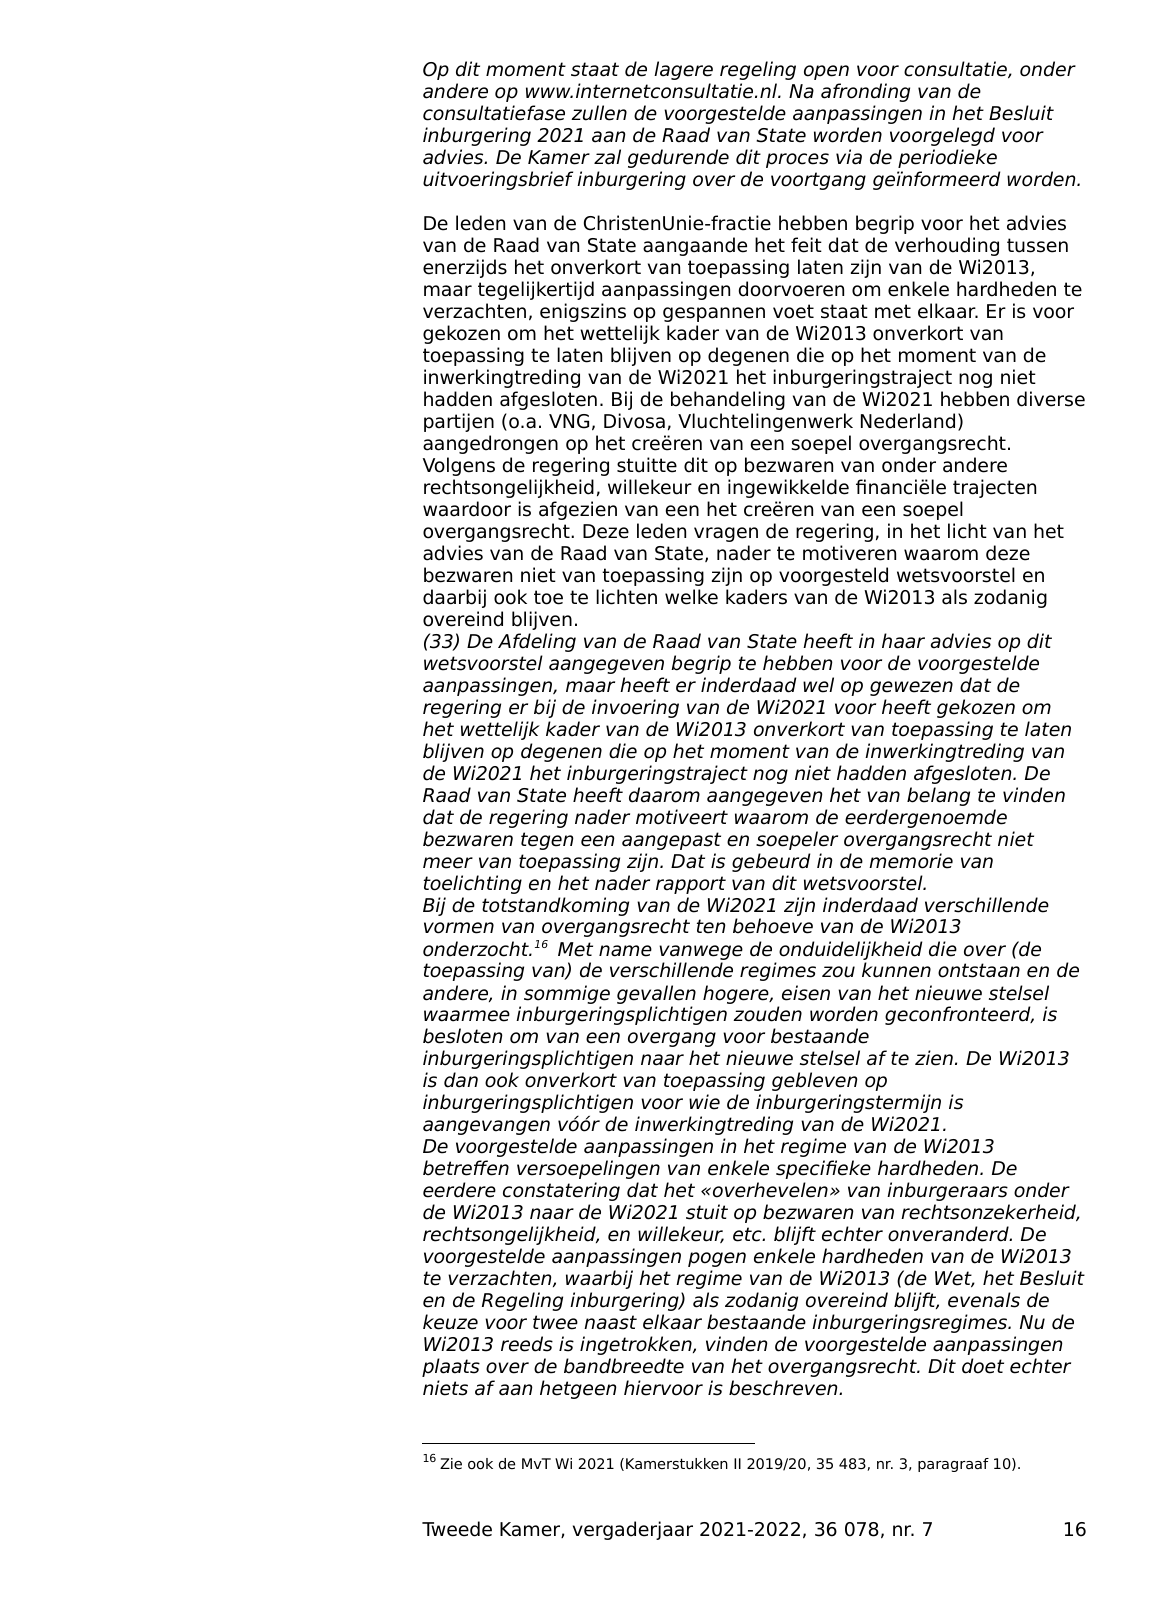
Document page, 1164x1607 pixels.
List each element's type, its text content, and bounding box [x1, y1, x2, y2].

text De leden van de ChristenUnie-fractie hebben begrip voor het advies van de Raad van State aangaande het feit dat de verhouding tussen enerzijds het onverkort van toepassing laten zijn van de Wi2013, maar tegelijkertijd aanpassingen doorvoeren om enkele hardheden te verzachten, enigszins op gespannen voet staat met elkaar. Er is voor gekozen om het wettelijk kader van de Wi2013 onverkort van toepassing te laten blijven op degenen die op het moment van de inwerkingtreding van de Wi2021 het inburgeringstraject nog niet hadden afgesloten. Bij de behandeling van de Wi2021 hebben diverse partijen (o.a. VNG, Divosa, Vluchtelingenwerk Nederland) aangedrongen op het creëren van een soepel overgangsrecht. Volgens de regering stuitte dit op bezwaren van onder andere rechtsongelijkheid, willekeur en ingewikkelde financiële trajecten waardoor is afgezien van een het creëren van een soepel overgangsrecht. Deze leden vragen de regering, in het licht van het advies van de Raad van State, nader te motiveren waarom deze bezwaren niet van toepassing zijn op voorgesteld wetsvoorstel en daarbij ook toe te lichten welke kaders van de Wi2013 als zodanig overeind blijven. [422, 213, 1087, 631]
text Op dit moment staat de lagere regeling open voor consultatie, onder andere op www.internetconsultatie.nl. Na afronding van de consultatiefase zullen de voorgestelde aanpassingen in het Besluit inburgering 2021 aan de Raad van State worden voorgelegd voor advies. De Kamer zal gedurende dit proces via de periodieke uitvoeringsbrief inburgering over de voortgang geïnformeerd worden. [422, 59, 1087, 191]
text Zie ook de MvT Wi 2021 (Kamerstukken II 2019/20, 35 483, nr. 3, paragraaf 10). [422, 1452, 1087, 1474]
text De voorgestelde aanpassingen in het regime van de Wi2013 betreffen versoepelingen van enkele specifieke hardheden. De eerdere constatering dat het «overhevelen» van inburgeraars onder de Wi2013 naar de Wi2021 stuit op bezwaren van rechtsonzekerheid, rechtsongelijkheid, en willekeur, etc. blijft echter onveranderd. De voorgestelde aanpassingen pogen enkele hardheden van de Wi2013 te verzachten, waarbij het regime van de Wi2013 (de Wet, het Besluit en de Regeling inburgering) als zodanig overeind blijft, evenals de keuze voor twee naast elkaar bestaande inburgeringsregimes. Nu de Wi2013 reeds is ingetrokken, vinden de voorgestelde aanpassingen plaats over de bandbreedte van het overgangsrecht. Dit doet echter niets af aan hetgeen hiervoor is beschreven. [422, 1136, 1087, 1400]
text Bij de totstandkoming van de Wi2021 zijn inderdaad verschillende vormen van overgangsrecht ten behoeve van de Wi2013 onderzocht. Met name vanwege de onduidelijkheid die over (de toepassing van) de verschillende regimes zou kunnen ontstaan en de andere, in sommige gevallen hogere, eisen van het nieuwe stelsel waarmee inburgeringsplichtigen zouden worden geconfronteerd, is besloten om van een overgang voor bestaande inburgeringsplichtigen naar het nieuwe stelsel af te zien. De Wi2013 is dan ook onverkort van toepassing gebleven op inburgeringsplichtigen voor wie de inburgeringstermijn is aangevangen vóór de inwerkingtreding van de Wi2021. [422, 894, 1087, 1136]
text (33) De Afdeling van de Raad van State heeft in haar advies op dit wetsvoorstel aangegeven begrip te hebben voor de voorgestelde aanpassingen, maar heeft er inderdaad wel op gewezen dat de regering er bij de invoering van de Wi2021 voor heeft gekozen om het wettelijk kader van de Wi2013 onverkort van toepassing te laten blijven op degenen die op het moment van de inwerkingtreding van de Wi2021 het inburgeringstraject nog niet hadden afgesloten. De Raad van State heeft daarom aangegeven het van belang te vinden dat de regering nader motiveert waarom de eerdergenoemde bezwaren tegen een aangepast en soepeler overgangsrecht niet meer van toepassing zijn. Dat is gebeurd in de memorie van toelichting en het nader rapport van dit wetsvoorstel. [422, 631, 1087, 894]
